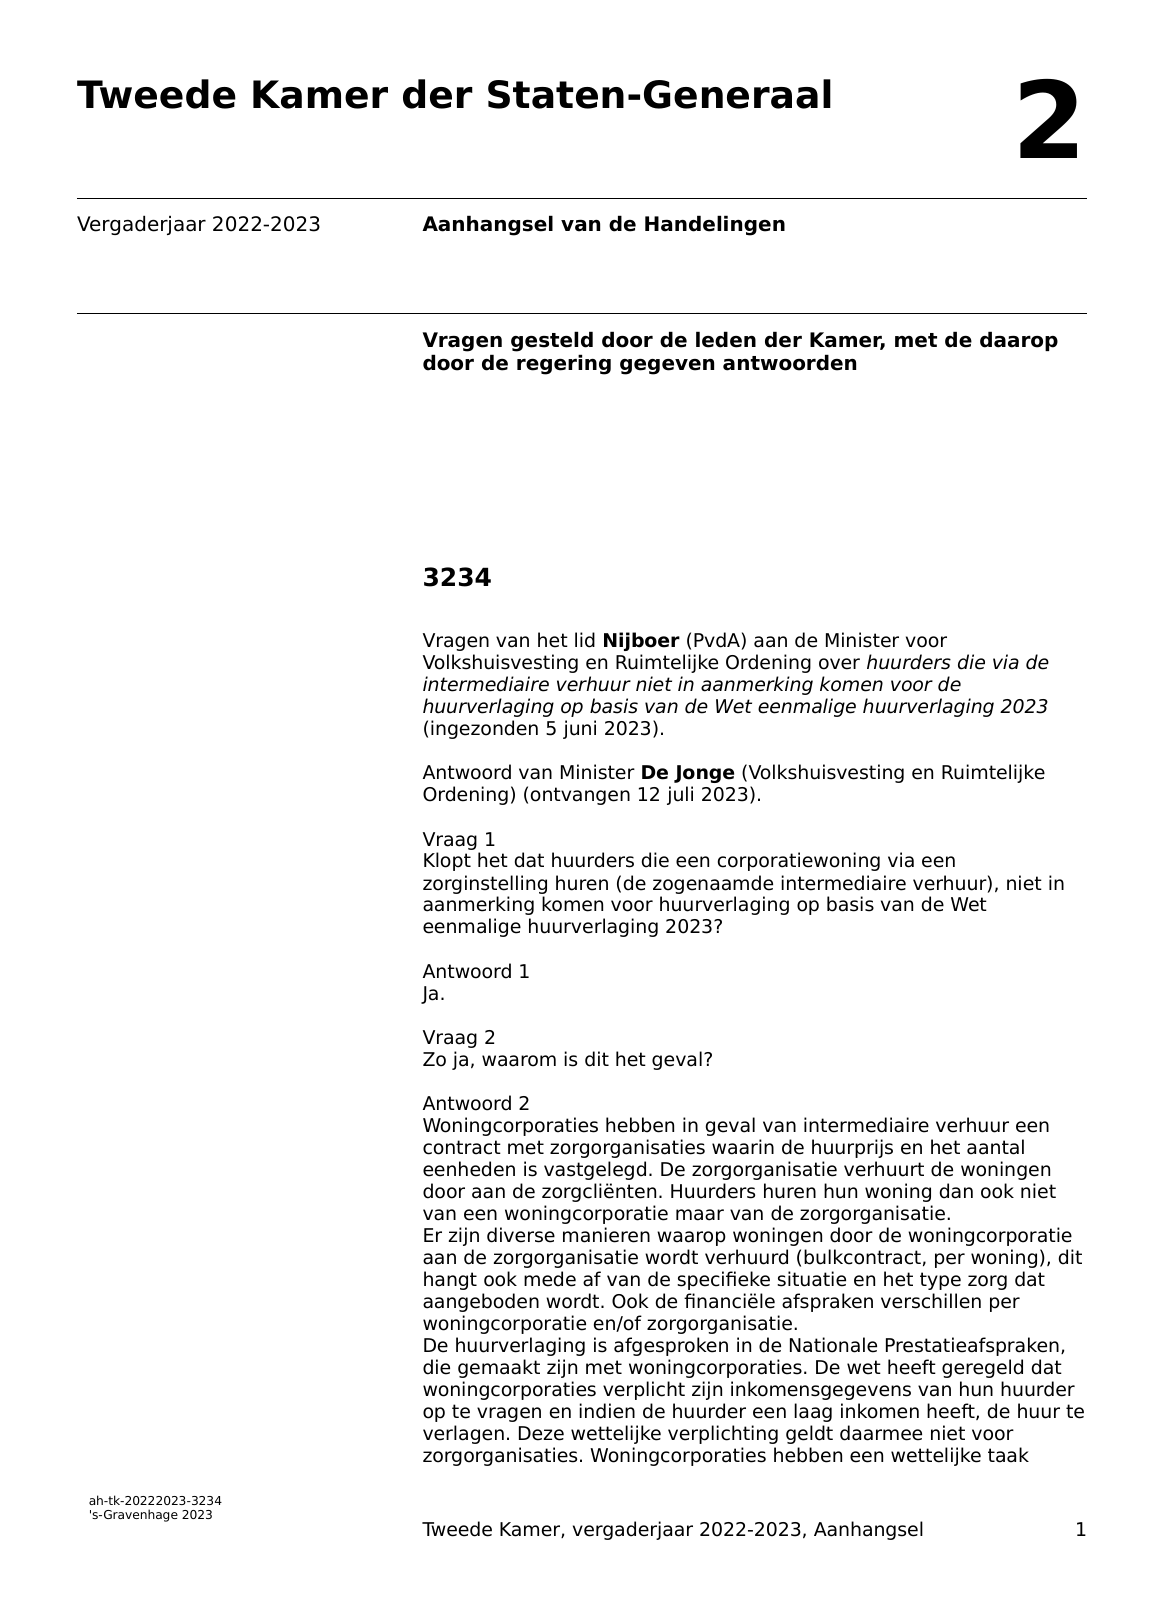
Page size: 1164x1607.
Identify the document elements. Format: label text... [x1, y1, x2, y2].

text Klopt het dat huurders die een corporatiewoning via een zorginstelling huren (de zogenaamde intermediaire verhuur), niet in aanmerking komen voor huurverlaging op basis van de Wet eenmalige huurverlaging 2023? [422, 850, 1087, 938]
table_cell Vergaderjaar 2022-2023 [77, 199, 422, 313]
text Zo ja, waarom is dit het geval? [422, 1049, 1087, 1071]
text 3234 [422, 563, 1087, 592]
text Vraag 1 [422, 828, 1087, 850]
table_cell [77, 314, 422, 375]
text Antwoord 2 [422, 1093, 1087, 1115]
text Vragen van het lid Nijboer (PvdA) aan de Minister voor Volkshuisvesting en Ruimtelijke Ordening over huurders die via de intermediaire verhuur niet in aanmerking komen voor de huurverlaging op basis van de Wet eenmalige huurverlaging 2023 (ingezonden 5 juni 2023). [422, 630, 1087, 740]
text Vraag 2 [422, 1027, 1087, 1049]
text Woningcorporaties hebben in geval van intermediaire verhuur een contract met zorgorganisaties waarin de huurprijs en het aantal eenheden is vastgelegd. De zorgorganisatie verhuurt de woningen door aan de zorgcliënten. Huurders huren hun woning dan ook niet van een woningcorporatie maar van de zorgorganisatie. [422, 1115, 1087, 1225]
table_header Tweede Kamer der Staten-Generaal [77, 59, 886, 198]
text 's-Gravenhage 2023 [88, 1508, 323, 1522]
text Ja. [422, 982, 1087, 1004]
text Er zijn diverse manieren waarop woningen door de woningcorporatie aan de zorgorganisatie wordt verhuurd (bulkcontract, per woning), dit hangt ook mede af van de specifieke situatie en het type zorg dat aangeboden wordt. Ook de financiële afspraken verschillen per woningcorporatie en/of zorgorganisatie. [422, 1225, 1087, 1334]
table_cell Aanhangsel van de Handelingen [422, 199, 1087, 313]
text ah-tk-20222023-3234 [88, 1494, 323, 1508]
text Antwoord 1 [422, 961, 1087, 982]
table_header 2 [886, 59, 1087, 198]
text Antwoord van Minister De Jonge (Volkshuisvesting en Ruimtelijke Ordening) (ontvangen 12 juli 2023). [422, 762, 1087, 806]
table_cell Vragen gesteld door de leden der Kamer, met de daarop door de regering gegeven antwoorden [422, 314, 1087, 375]
text De huurverlaging is afgesproken in de Nationale Prestatieafspraken, die gemaakt zijn met woningcorporaties. De wet heeft geregeld dat woningcorporaties verplicht zijn inkomensgegevens van hun huurder op te vragen en indien de huurder een laag inkomen heeft, de huur te verlagen. Deze wettelijke verplichting geldt daarmee niet voor zorgorganisaties. Woningcorporaties hebben een wettelijke taak [422, 1334, 1087, 1466]
